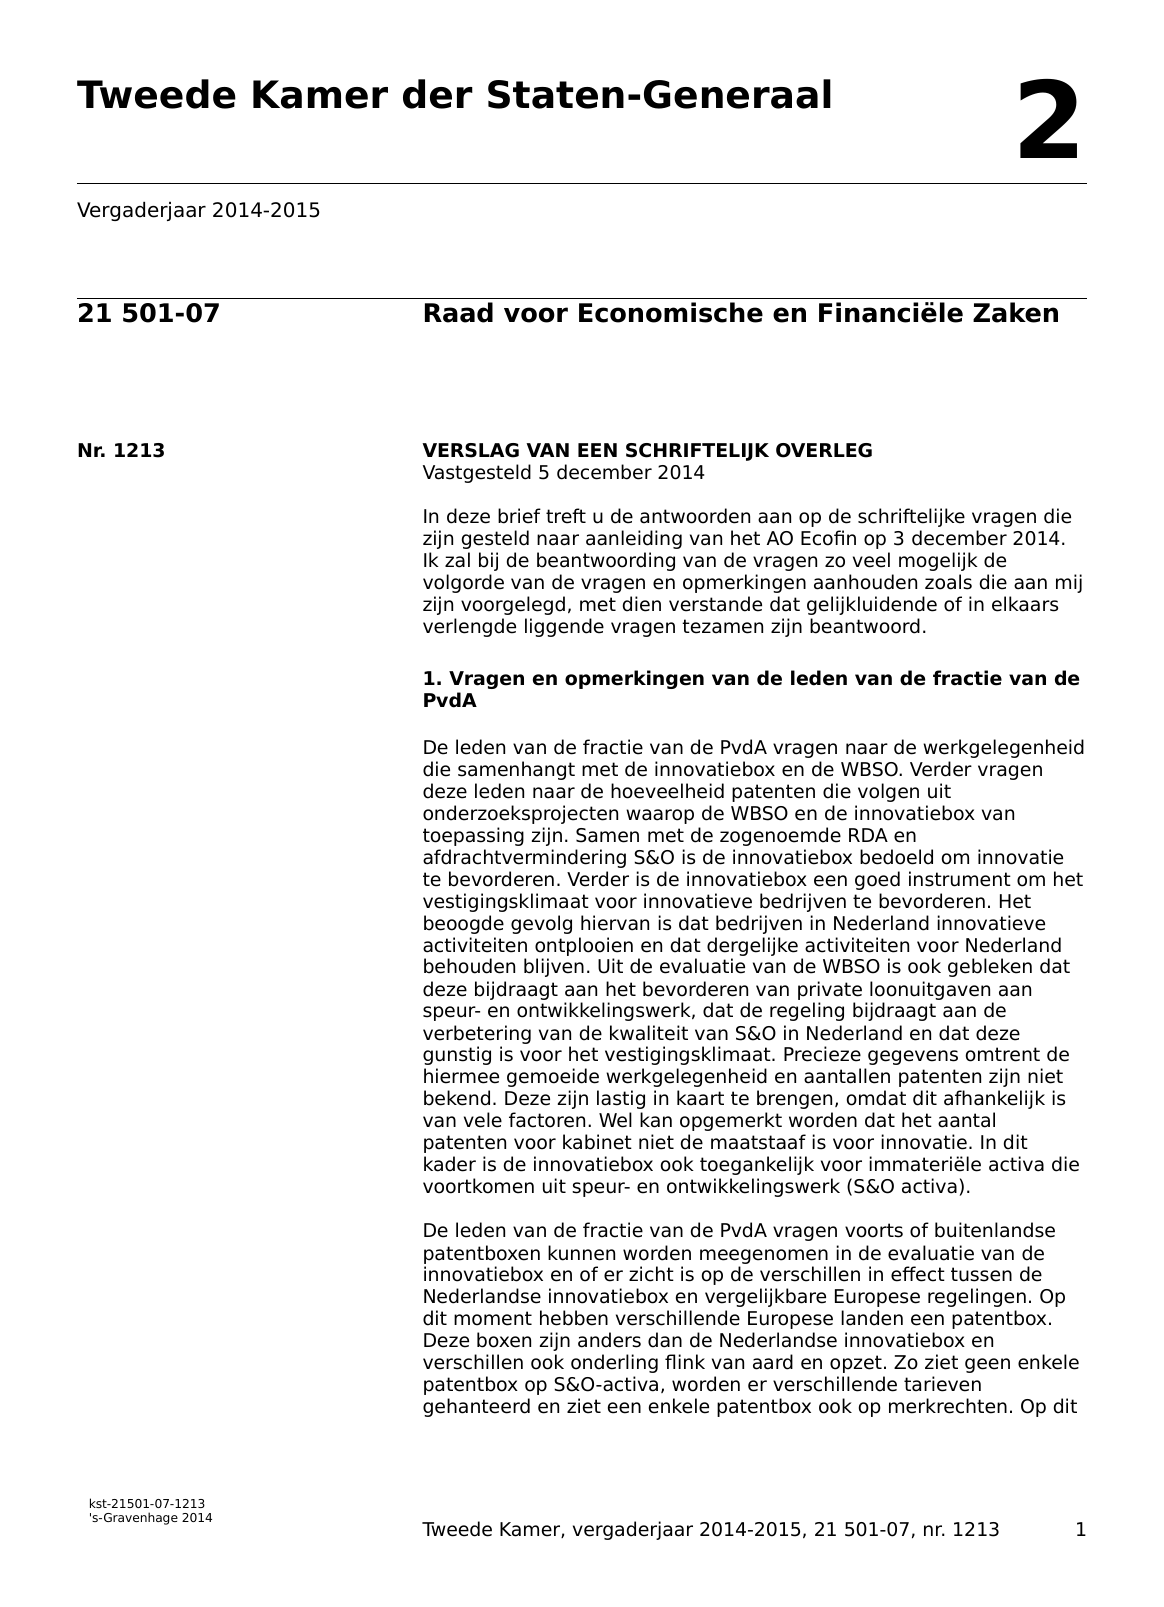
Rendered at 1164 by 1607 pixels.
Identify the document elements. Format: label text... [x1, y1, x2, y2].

subtitle 21 501-07 Raad voor Economische en Financiële Zaken [77, 299, 1087, 329]
text In deze brief treft u de antwoorden aan op de schriftelijke vragen die zijn gesteld naar aanleiding van het AO Ecofin op 3 december 2014. Ik zal bij de beantwoording van de vragen zo veel mogelijk de volgorde van de vragen en opmerkingen aanhouden zoals die aan mij zijn voorgelegd, met dien verstande dat gelijkluidende of in elkaars verlengde liggende vragen tezamen zijn beantwoord. [422, 506, 1087, 638]
text kst-21501-07-1213 [88, 1497, 323, 1511]
text 's-Gravenhage 2014 [88, 1511, 323, 1525]
subtitle Nr. 1213 VERSLAG VAN EEN SCHRIFTELIJK OVERLEG [77, 440, 1087, 462]
table_header 2 [886, 59, 1087, 183]
table_cell Vergaderjaar 2014-2015 [77, 184, 1087, 298]
text Vastgesteld 5 december 2014 [422, 462, 1087, 484]
table_header Tweede Kamer der Staten-Generaal [77, 59, 886, 183]
subtitle 1. Vragen en opmerkingen van de leden van de fractie van de PvdA [422, 668, 1087, 712]
text De leden van de fractie van de PvdA vragen naar de werkgelegenheid die samenhangt met de innovatiebox en de WBSO. Verder vragen deze leden naar de hoeveelheid patenten die volgen uit onderzoeksprojecten waarop de WBSO en de innovatiebox van toepassing zijn. Samen met de zogenoemde RDA en afdrachtvermindering S&O is de innovatiebox bedoeld om innovatie te bevorderen. Verder is de innovatiebox een goed instrument om het vestigingsklimaat voor innovatieve bedrijven te bevorderen. Het beoogde gevolg hiervan is dat bedrijven in Nederland innovatieve activiteiten ontplooien en dat dergelijke activiteiten voor Nederland behouden blijven. Uit de evaluatie van de WBSO is ook gebleken dat deze bijdraagt aan het bevorderen van private loonuitgaven aan speur- en ontwikkelingswerk, dat de regeling bijdraagt aan de verbetering van de kwaliteit van S&O in Nederland en dat deze gunstig is voor het vestigingsklimaat. Precieze gegevens omtrent de hiermee gemoeide werkgelegenheid en aantallen patenten zijn niet bekend. Deze zijn lastig in kaart te brengen, omdat dit afhankelijk is van vele factoren. Wel kan opgemerkt worden dat het aantal patenten voor kabinet niet de maatstaaf is voor innovatie. In dit kader is de innovatiebox ook toegankelijk voor immateriële activa die voortkomen uit speur- en ontwikkelingswerk (S&O activa). [422, 737, 1087, 1198]
text De leden van de fractie van de PvdA vragen voorts of buitenlandse patentboxen kunnen worden meegenomen in de evaluatie van de innovatiebox en of er zicht is op de verschillen in effect tussen de Nederlandse innovatiebox en vergelijkbare Europese regelingen. Op dit moment hebben verschillende Europese landen een patentbox. Deze boxen zijn anders dan de Nederlandse innovatiebox en verschillen ook onderling flink van aard en opzet. Zo ziet geen enkele patentbox op S&O-activa, worden er verschillende tarieven gehanteerd en ziet een enkele patentbox ook op merkrechten. Op dit [422, 1220, 1087, 1418]
